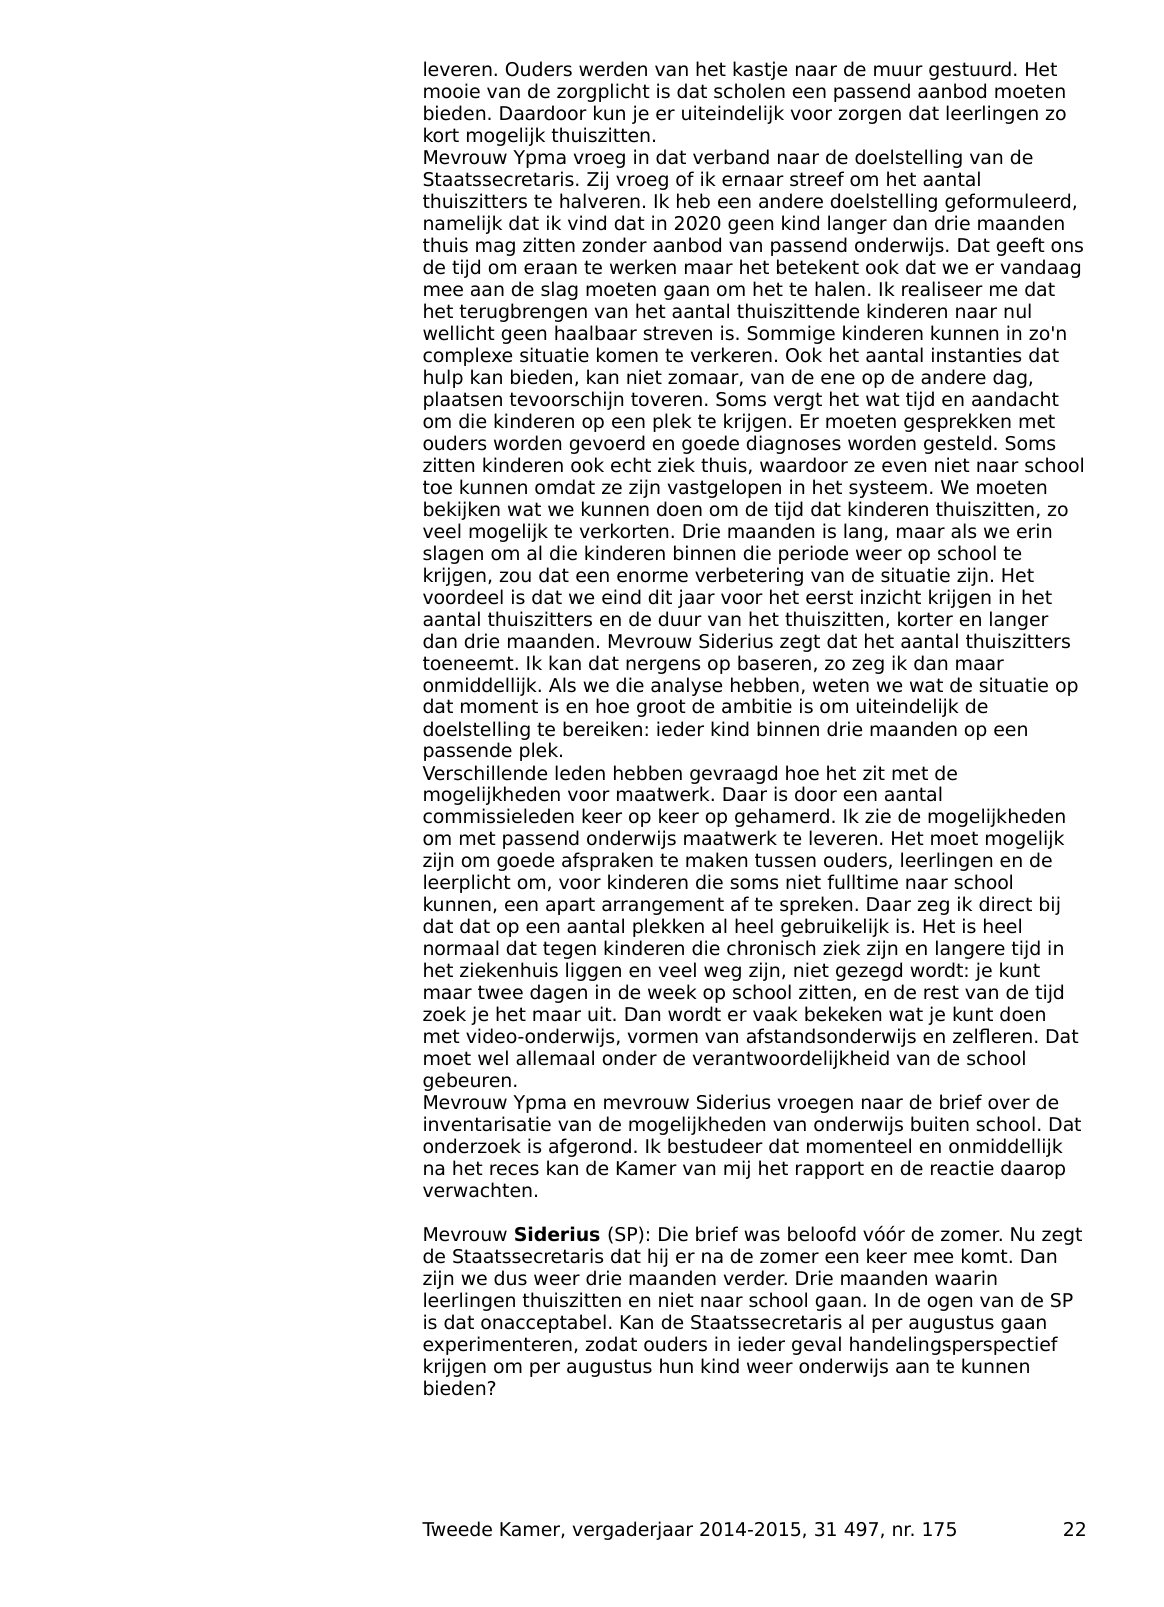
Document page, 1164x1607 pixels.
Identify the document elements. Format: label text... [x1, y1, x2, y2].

text Verschillende leden hebben gevraagd hoe het zit met de mogelijkheden voor maatwerk. Daar is door een aantal commissieleden keer op keer op gehamerd. Ik zie de mogelijkheden om met passend onderwijs maatwerk te leveren. Het moet mogelijk zijn om goede afspraken te maken tussen ouders, leerlingen en de leerplicht om, voor kinderen die soms niet fulltime naar school kunnen, een apart arrangement af te spreken. Daar zeg ik direct bij dat dat op een aantal plekken al heel gebruikelijk is. Het is heel normaal dat tegen kinderen die chronisch ziek zijn en langere tijd in het ziekenhuis liggen en veel weg zijn, niet gezegd wordt: je kunt maar twee dagen in de week op school zitten, en de rest van de tijd zoek je het maar uit. Dan wordt er vaak bekeken wat je kunt doen met video-onderwijs, vormen van afstandsonderwijs en zelfleren. Dat moet wel allemaal onder de verantwoordelijkheid van de school gebeuren. [422, 762, 1087, 1092]
text Mevrouw Siderius (SP): Die brief was beloofd vóór de zomer. Nu zegt de Staatssecretaris dat hij er na de zomer een keer mee komt. Dan zijn we dus weer drie maanden verder. Drie maanden waarin leerlingen thuiszitten en niet naar school gaan. In de ogen van de SP is dat onacceptabel. Kan de Staatssecretaris al per augustus gaan experimenteren, zodat ouders in ieder geval handelingsperspectief krijgen om per augustus hun kind weer onderwijs aan te kunnen bieden? [422, 1224, 1087, 1400]
text leveren. Ouders werden van het kastje naar de muur gestuurd. Het mooie van de zorgplicht is dat scholen een passend aanbod moeten bieden. Daardoor kun je er uiteindelijk voor zorgen dat leerlingen zo kort mogelijk thuiszitten. [422, 59, 1087, 147]
text Mevrouw Ypma en mevrouw Siderius vroegen naar de brief over de inventarisatie van de mogelijkheden van onderwijs buiten school. Dat onderzoek is afgerond. Ik bestudeer dat momenteel en onmiddellijk na het reces kan de Kamer van mij het rapport en de reactie daarop verwachten. [422, 1092, 1087, 1202]
text Mevrouw Ypma vroeg in dat verband naar de doelstelling van de Staatssecretaris. Zij vroeg of ik ernaar streef om het aantal thuiszitters te halveren. Ik heb een andere doelstelling geformuleerd, namelijk dat ik vind dat in 2020 geen kind langer dan drie maanden thuis mag zitten zonder aanbod van passend onderwijs. Dat geeft ons de tijd om eraan te werken maar het betekent ook dat we er vandaag mee aan de slag moeten gaan om het te halen. Ik realiseer me dat het terugbrengen van het aantal thuiszittende kinderen naar nul wellicht geen haalbaar streven is. Sommige kinderen kunnen in zo'n complexe situatie komen te verkeren. Ook het aantal instanties dat hulp kan bieden, kan niet zomaar, van de ene op de andere dag, plaatsen tevoorschijn toveren. Soms vergt het wat tijd en aandacht om die kinderen op een plek te krijgen. Er moeten gesprekken met ouders worden gevoerd en goede diagnoses worden gesteld. Soms zitten kinderen ook echt ziek thuis, waardoor ze even niet naar school toe kunnen omdat ze zijn vastgelopen in het systeem. We moeten bekijken wat we kunnen doen om de tijd dat kinderen thuiszitten, zo veel mogelijk te verkorten. Drie maanden is lang, maar als we erin slagen om al die kinderen binnen die periode weer op school te krijgen, zou dat een enorme verbetering van de situatie zijn. Het voordeel is dat we eind dit jaar voor het eerst inzicht krijgen in het aantal thuiszitters en de duur van het thuiszitten, korter en langer dan drie maanden. Mevrouw Siderius zegt dat het aantal thuiszitters toeneemt. Ik kan dat nergens op baseren, zo zeg ik dan maar onmiddellijk. Als we die analyse hebben, weten we wat de situatie op dat moment is en hoe groot de ambitie is om uiteindelijk de doelstelling te bereiken: ieder kind binnen drie maanden op een passende plek. [422, 147, 1087, 762]
